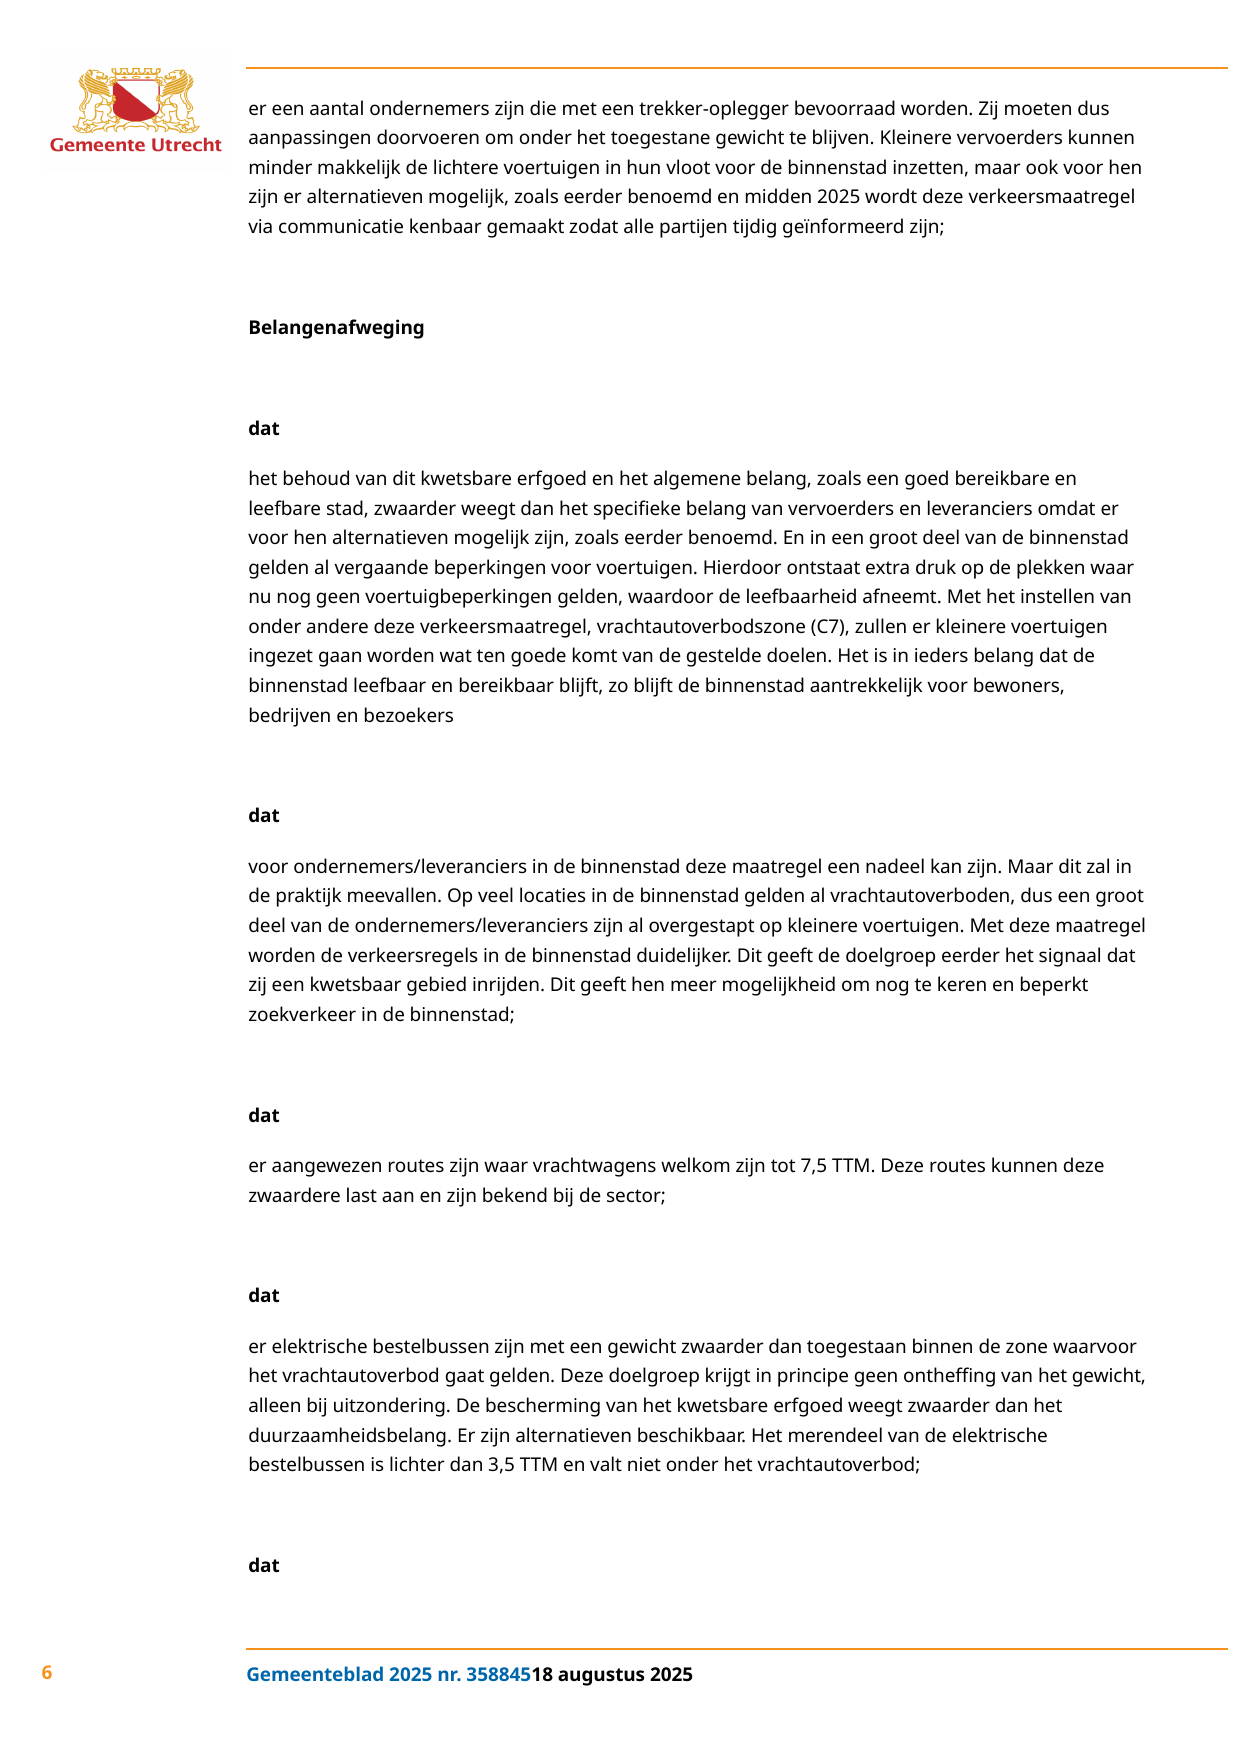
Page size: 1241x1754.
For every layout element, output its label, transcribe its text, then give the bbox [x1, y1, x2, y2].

text Belangenafweging [248, 314, 1152, 340]
text dat [248, 1283, 1152, 1308]
text dat [248, 415, 1152, 441]
text dat [248, 1102, 1152, 1128]
text dat [248, 803, 1152, 828]
text er een aantal ondernemers zijn die met een trekker-oplegger bevoorraad worden. Zij moeten dus aanpassingen doorvoeren om onder het toegestane gewicht te blijven. Kleinere vervoerders kunnen minder makkelijk de lichtere voertuigen in hun vloot voor de binnenstad inzetten, maar ook voor hen zijn er alternatieven mogelijk, zoals eerder benoemd en midden 2025 wordt deze verkeersmaatregel via communicatie kenbaar gemaakt zodat alle partijen tijdig geïnformeerd zijn; [248, 95, 1152, 239]
picture [41, 47, 231, 172]
text voor ondernemers/leveranciers in de binnenstad deze maatregel een nadeel kan zijn. Maar dit zal in de praktijk meevallen. Op veel locaties in de binnenstad gelden al vrachtautoverboden, dus een groot deel van de ondernemers/leveranciers zijn al overgestapt op kleinere voertuigen. Met deze maatregel worden de verkeersregels in de binnenstad duidelijker. Dit geeft de doelgroep eerder het signaal dat zij een kwetsbaar gebied inrijden. Dit geeft hen meer mogelijkheid om nog te keren en beperkt zoekverkeer in de binnenstad; [248, 853, 1152, 1027]
text er elektrische bestelbussen zijn met een gewicht zwaarder dan toegestaan binnen de zone waarvoor het vrachtautoverbod gaat gelden. Deze doelgroep krijgt in principe geen ontheffing van het gewicht, alleen bij uitzondering. De bescherming van het kwetsbare erfgoed weegt zwaarder dan het duurzaamheidsbelang. Er zijn alternatieven beschikbaar. Het merendeel van de elektrische bestelbussen is lichter dan 3,5 TTM en valt niet onder het vrachtautoverbod; [248, 1333, 1152, 1477]
text er aangewezen routes zijn waar vrachtwagens welkom zijn tot 7,5 TTM. Deze routes kunnen deze zwaardere last aan en zijn bekend bij de sector; [248, 1152, 1152, 1208]
text het behoud van dit kwetsbare erfgoed en het algemene belang, zoals een goed bereikbare en leefbare stad, zwaarder weegt dan het specifieke belang van vervoerders en leveranciers omdat er voor hen alternatieven mogelijk zijn, zoals eerder benoemd. En in een groot deel van de binnenstad gelden al vergaande beperkingen voor voertuigen. Hierdoor ontstaat extra druk op de plekken waar nu nog geen voertuigbeperkingen gelden, waardoor de leefbaarheid afneemt. Met het instellen van onder andere deze verkeersmaatregel, vrachtautoverbodszone (C7), zullen er kleinere voertuigen ingezet gaan worden wat ten goede komt van de gestelde doelen. Het is in ieders belang dat de binnenstad leefbaar en bereikbaar blijft, zo blijft de binnenstad aantrekkelijk voor bewoners, bedrijven en bezoekers [248, 465, 1152, 728]
text dat [248, 1552, 1152, 1578]
